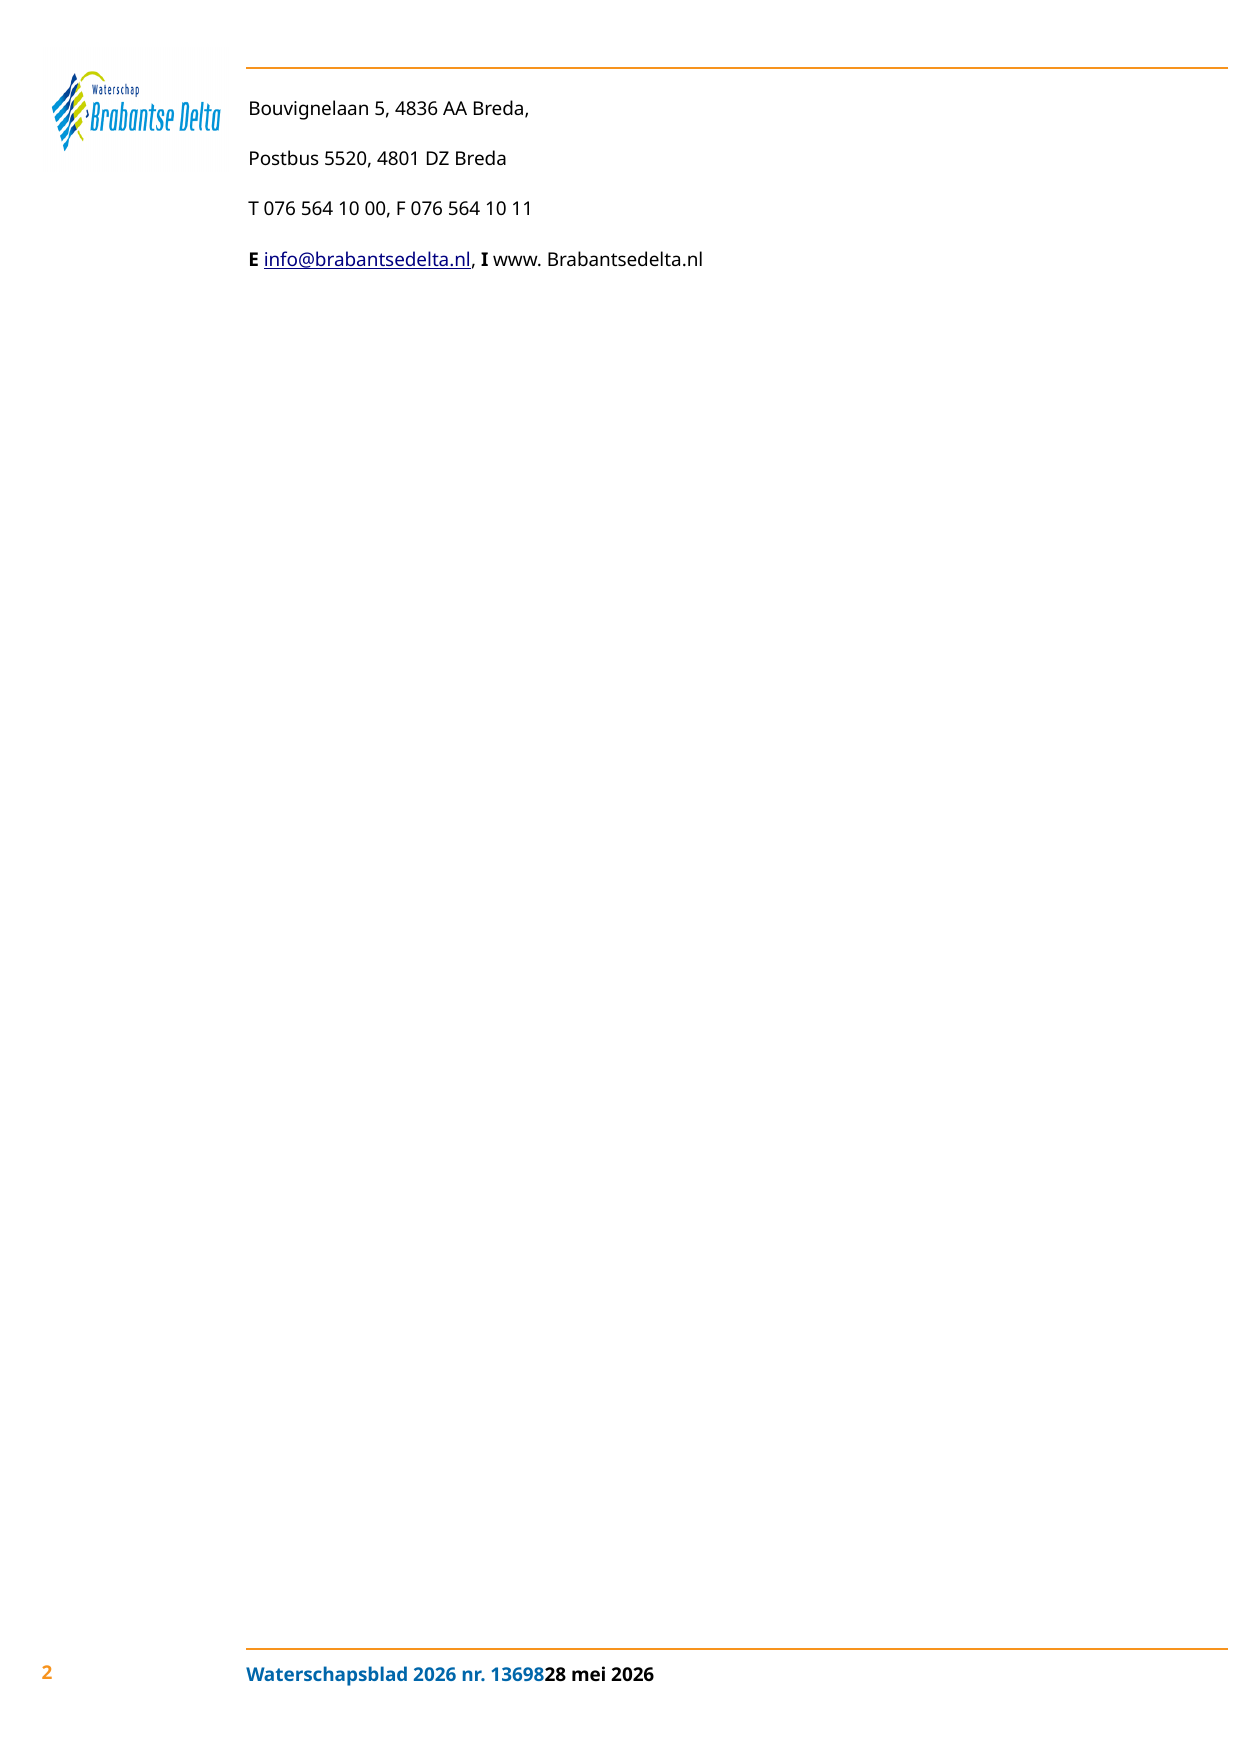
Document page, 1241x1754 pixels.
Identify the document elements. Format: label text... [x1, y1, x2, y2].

text E info@brabantsedelta.nl, I www. Brabantsedelta.nl [248, 246, 1152, 272]
text Postbus 5520, 4801 DZ Breda [248, 145, 1152, 171]
text T 076 564 10 00, F 076 564 10 11 [248, 196, 1152, 221]
text Bouvignelaan 5, 4836 AA Breda, [248, 95, 1152, 121]
picture [41, 47, 231, 172]
